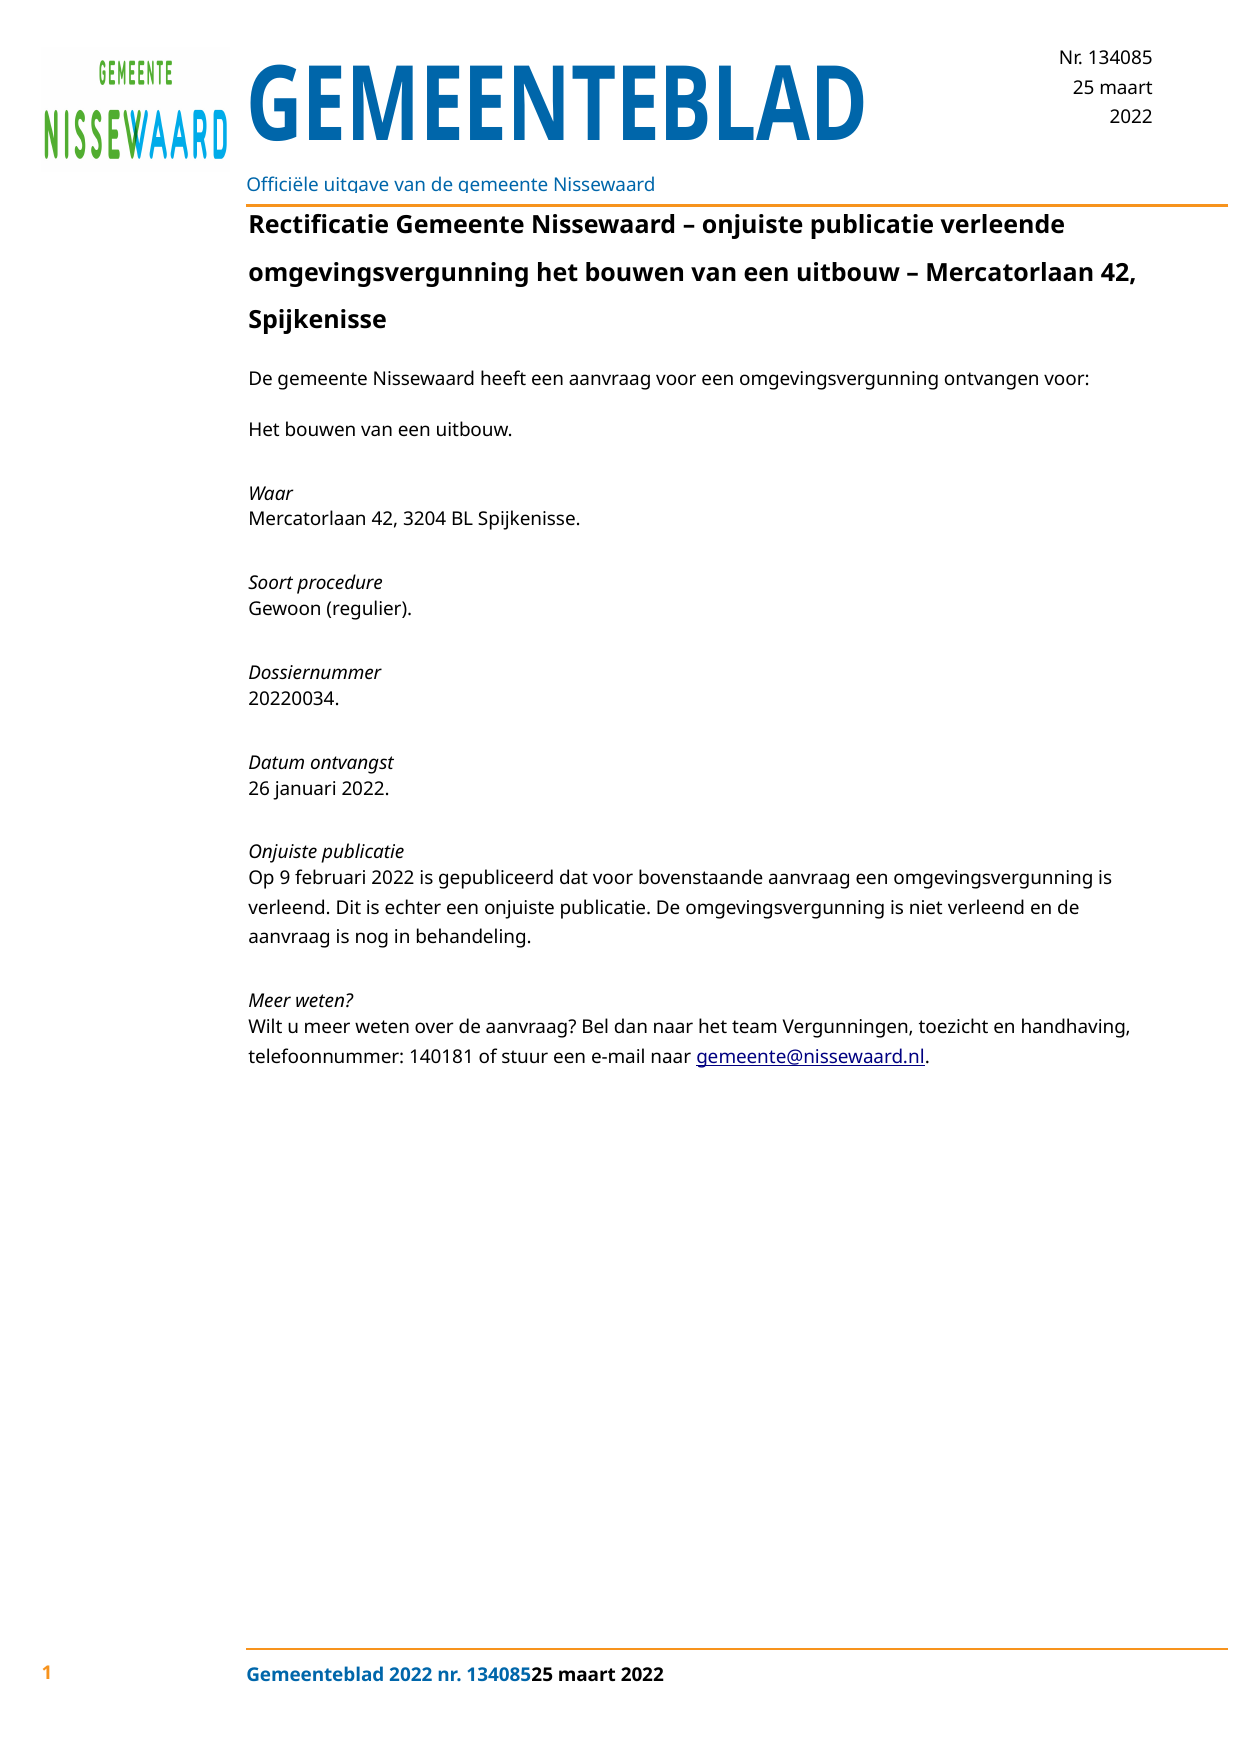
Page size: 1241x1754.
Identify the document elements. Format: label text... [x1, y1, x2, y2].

text Waar [248, 480, 1152, 506]
text Soort procedure [248, 569, 1152, 595]
text De gemeente Nissewaard heeft een aanvraag voor een omgevingsvergunning ontvangen voor: [248, 366, 1152, 391]
text 20220034. [248, 685, 1152, 711]
text Rectificatie Gemeente Nissewaard – onjuiste publicatie verleende omgevingsvergunning het bouwen van een uitbouw – Mercatorlaan 42, Spijkenisse [248, 207, 1152, 336]
text Meer weten? [248, 987, 1152, 1013]
text Datum ontvangst [248, 749, 1152, 775]
picture [41, 47, 231, 172]
text 26 januari 2022. [248, 775, 1152, 800]
text Mercatorlaan 42, 3204 BL Spijkenisse. [248, 506, 1152, 531]
text Het bouwen van een uitbouw. [248, 416, 1152, 442]
text Dossiernummer [248, 659, 1152, 685]
text Gewoon (regulier). [248, 595, 1152, 621]
text Onjuiste publicatie [248, 839, 1152, 864]
text Op 9 februari 2022 is gepubliceerd dat voor bovenstaande aanvraag een omgevingsvergunning is verleend. Dit is echter een onjuiste publicatie. De omgevingsvergunning is niet verleend en de aanvraag is nog in behandeling. [248, 864, 1152, 949]
text Wilt u meer weten over de aanvraag? Bel dan naar het team Vergunningen, toezicht en handhaving, telefoonnummer: 140181 of stuur een e-mail naar gemeente@nissewaard.nl. [248, 1013, 1152, 1068]
